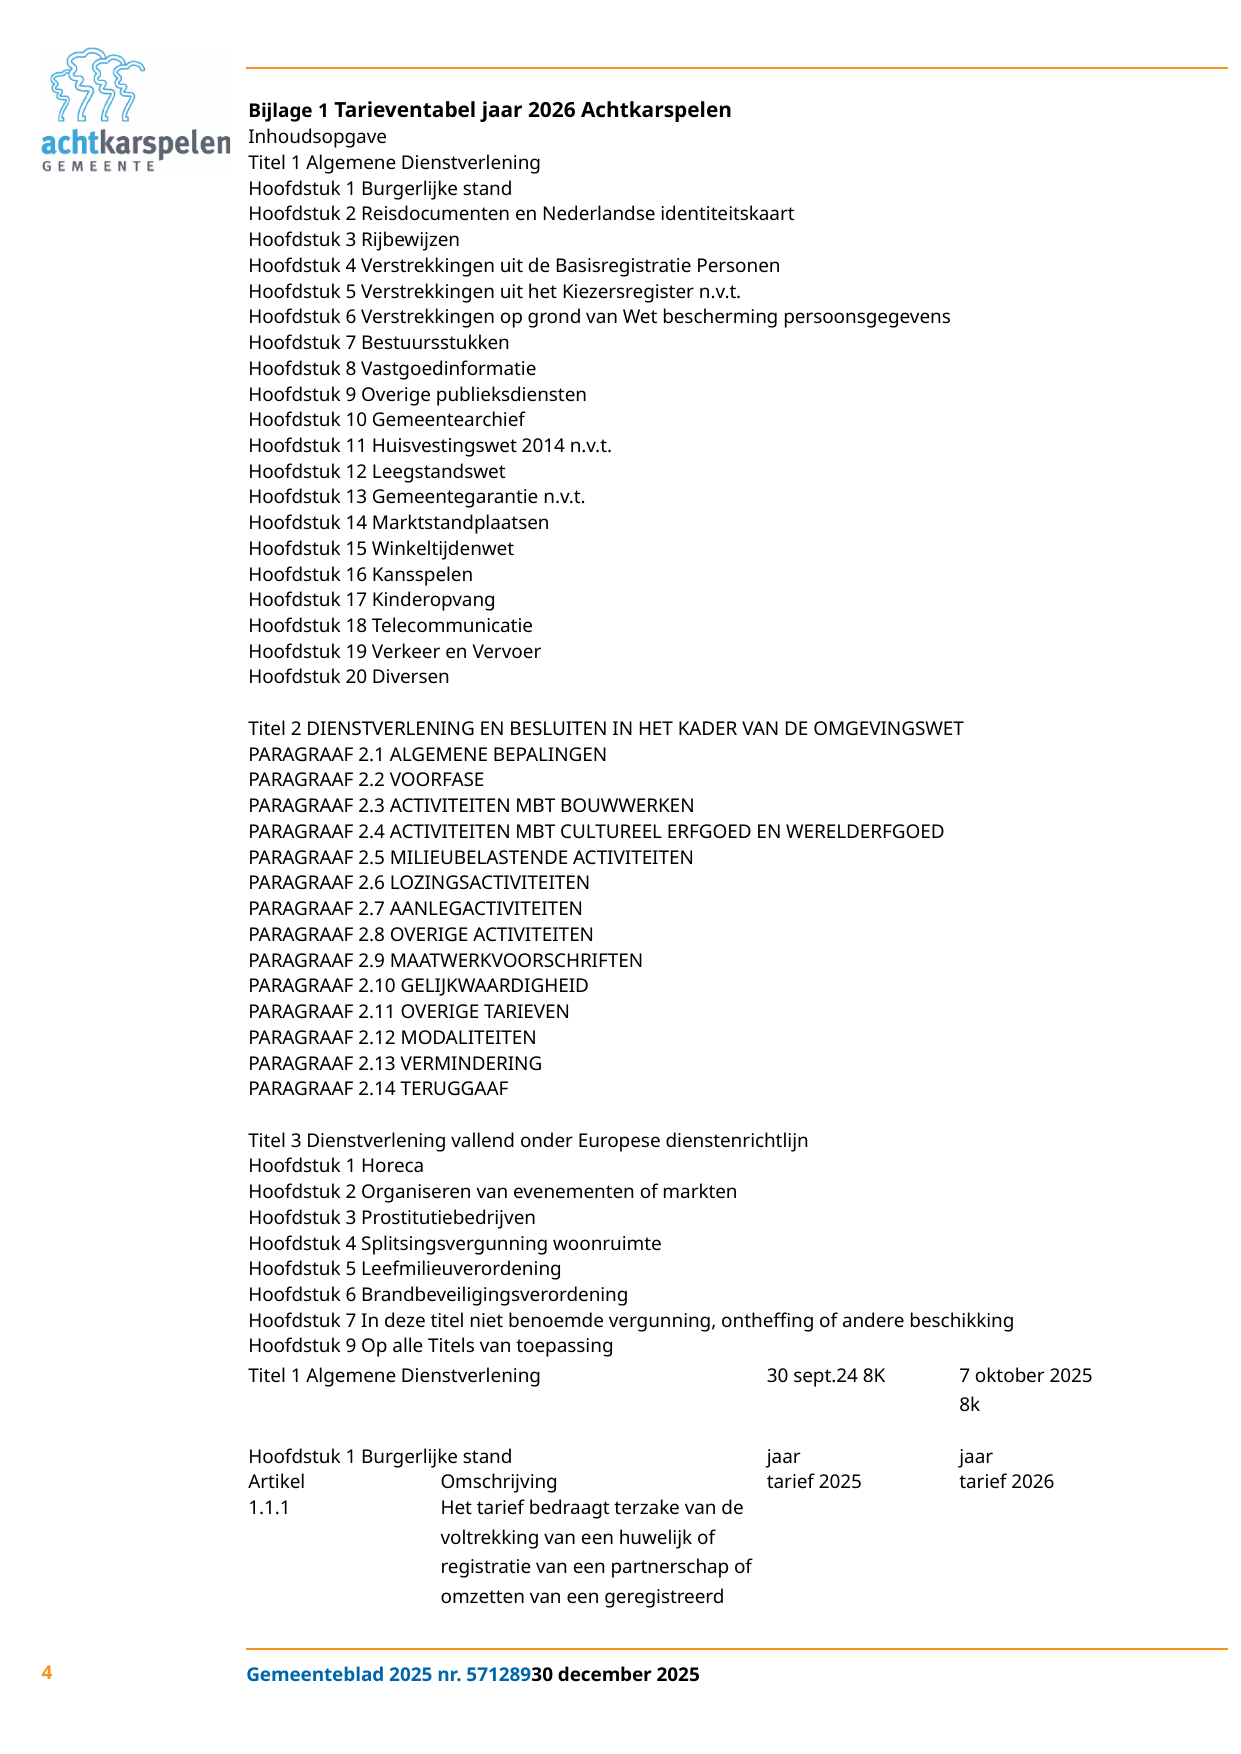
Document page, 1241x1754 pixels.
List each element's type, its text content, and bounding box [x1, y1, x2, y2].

table_cell 1.1.1 [248, 1494, 440, 1609]
table_cell Hoofdstuk 10 Gemeentearchief [248, 406, 1152, 432]
table_cell Hoofdstuk 6 Verstrekkingen op grond van Wet bescherming persoonsgegevens [248, 304, 1152, 329]
table_cell PARAGRAAF 2.4 ACTIVITEITEN MBT CULTUREEL ERFGOED EN WERELDERFGOED [248, 818, 1152, 844]
table_cell Hoofdstuk 5 Verstrekkingen uit het Kiezersregister n.v.t. [248, 278, 1152, 303]
table_cell Omschrijving [440, 1469, 767, 1494]
table_cell PARAGRAAF 2.11 OVERIGE TARIEVEN [248, 998, 1152, 1024]
picture [41, 47, 231, 172]
table_cell Hoofdstuk 9 Op alle Titels van toepassing [248, 1333, 1152, 1358]
table_cell Hoofdstuk 3 Prostitutiebedrijven [248, 1204, 1152, 1230]
table_header Titel 1 Algemene Dienstverlening [248, 1362, 767, 1417]
table_cell Hoofdstuk 8 Vastgoedinformatie [248, 355, 1152, 381]
table_cell Hoofdstuk 16 Kansspelen [248, 561, 1152, 587]
table_cell Hoofdstuk 20 Diversen [248, 664, 1152, 689]
table_cell Hoofdstuk 1 Horeca [248, 1153, 1152, 1178]
table_cell PARAGRAAF 2.14 TERUGGAAF [248, 1075, 1152, 1101]
table_cell Hoofdstuk 2 Reisdocumenten en Nederlandse identiteitskaart [248, 201, 1152, 226]
table_cell PARAGRAAF 2.5 MILIEUBELASTENDE ACTIVITEITEN [248, 844, 1152, 869]
table_cell [959, 1417, 1152, 1443]
table_cell Hoofdstuk 1 Burgerlijke stand [248, 1443, 767, 1468]
table_cell PARAGRAAF 2.8 OVERIGE ACTIVITEITEN [248, 921, 1152, 947]
table_header 7 oktober 2025 8k [959, 1362, 1152, 1417]
table_cell [959, 1494, 1152, 1609]
table_cell PARAGRAAF 2.7 AANLEGACTIVITEITEN [248, 895, 1152, 921]
table_cell PARAGRAAF 2.1 ALGEMENE BEPALINGEN [248, 741, 1152, 767]
table_cell PARAGRAAF 2.2 VOORFASE [248, 767, 1152, 792]
table_cell Artikel [248, 1469, 440, 1494]
table_cell Titel 1 Algemene Dienstverlening [248, 149, 1152, 175]
table_cell Hoofdstuk 5 Leefmilieuverordening [248, 1256, 1152, 1281]
table_cell [248, 1417, 767, 1443]
table_cell PARAGRAAF 2.12 MODALITEITEN [248, 1024, 1152, 1050]
table_cell PARAGRAAF 2.6 LOZINGSACTIVITEITEN [248, 870, 1152, 895]
table_cell [767, 1494, 959, 1609]
table_cell [248, 1101, 1152, 1127]
table_cell PARAGRAAF 2.9 MAATWERKVOORSCHRIFTEN [248, 947, 1152, 972]
table_cell Hoofdstuk 9 Overige publieksdiensten [248, 381, 1152, 406]
table_cell Hoofdstuk 7 In deze titel niet benoemde vergunning, ontheffing of andere beschikking [248, 1307, 1152, 1333]
table_cell Hoofdstuk 17 Kinderopvang [248, 587, 1152, 612]
table_cell Titel 2 DIENSTVERLENING EN BESLUITEN IN HET KADER VAN DE OMGEVINGSWET [248, 715, 1152, 741]
table_cell Hoofdstuk 11 Huisvestingswet 2014 n.v.t. [248, 432, 1152, 458]
table_cell Hoofdstuk 13 Gemeentegarantie n.v.t. [248, 484, 1152, 509]
table_cell Hoofdstuk 6 Brandbeveiligingsverordening [248, 1281, 1152, 1307]
table_cell Hoofdstuk 19 Verkeer en Vervoer [248, 638, 1152, 664]
table_cell Hoofdstuk 12 Leegstandswet [248, 458, 1152, 484]
table_cell Hoofdstuk 15 Winkeltijdenwet [248, 535, 1152, 561]
table_cell Hoofdstuk 14 Marktstandplaatsen [248, 509, 1152, 535]
table_cell Hoofdstuk 18 Telecommunicatie [248, 612, 1152, 638]
table_cell [248, 690, 1152, 715]
table_cell Titel 3 Dienstverlening vallend onder Europese dienstenrichtlijn [248, 1127, 1152, 1153]
table_cell Hoofdstuk 4 Verstrekkingen uit de Basisregistratie Personen [248, 252, 1152, 278]
table_cell tarief 2026 [959, 1469, 1152, 1494]
table_cell tarief 2025 [767, 1469, 959, 1494]
table_cell Hoofdstuk 2 Organiseren van evenementen of markten [248, 1178, 1152, 1204]
table_cell PARAGRAAF 2.3 ACTIVITEITEN MBT BOUWWERKEN [248, 793, 1152, 818]
table_cell jaar [767, 1443, 959, 1468]
table_cell PARAGRAAF 2.13 VERMINDERING [248, 1050, 1152, 1075]
table_cell Hoofdstuk 7 Bestuursstukken [248, 329, 1152, 355]
table_header 30 sept.24 8K [767, 1362, 959, 1417]
table_cell Hoofdstuk 4 Splitsingsvergunning woonruimte [248, 1230, 1152, 1256]
table_cell Hoofdstuk 3 Rijbewijzen [248, 226, 1152, 252]
table_header Inhoudsopgave [248, 124, 1152, 149]
table_cell [767, 1417, 959, 1443]
table_cell PARAGRAAF 2.10 GELIJKWAARDIGHEID [248, 973, 1152, 998]
text Bijlage 1 Tarieventabel jaar 2026 Achtkarspelen [248, 95, 1152, 123]
table_cell jaar [959, 1443, 1152, 1468]
table_cell Hoofdstuk 1 Burgerlijke stand [248, 175, 1152, 201]
table_cell Het tarief bedraagt terzake van de voltrekking van een huwelijk of registratie van een partnerschap of omzetten van een geregistreerd [440, 1494, 767, 1609]
